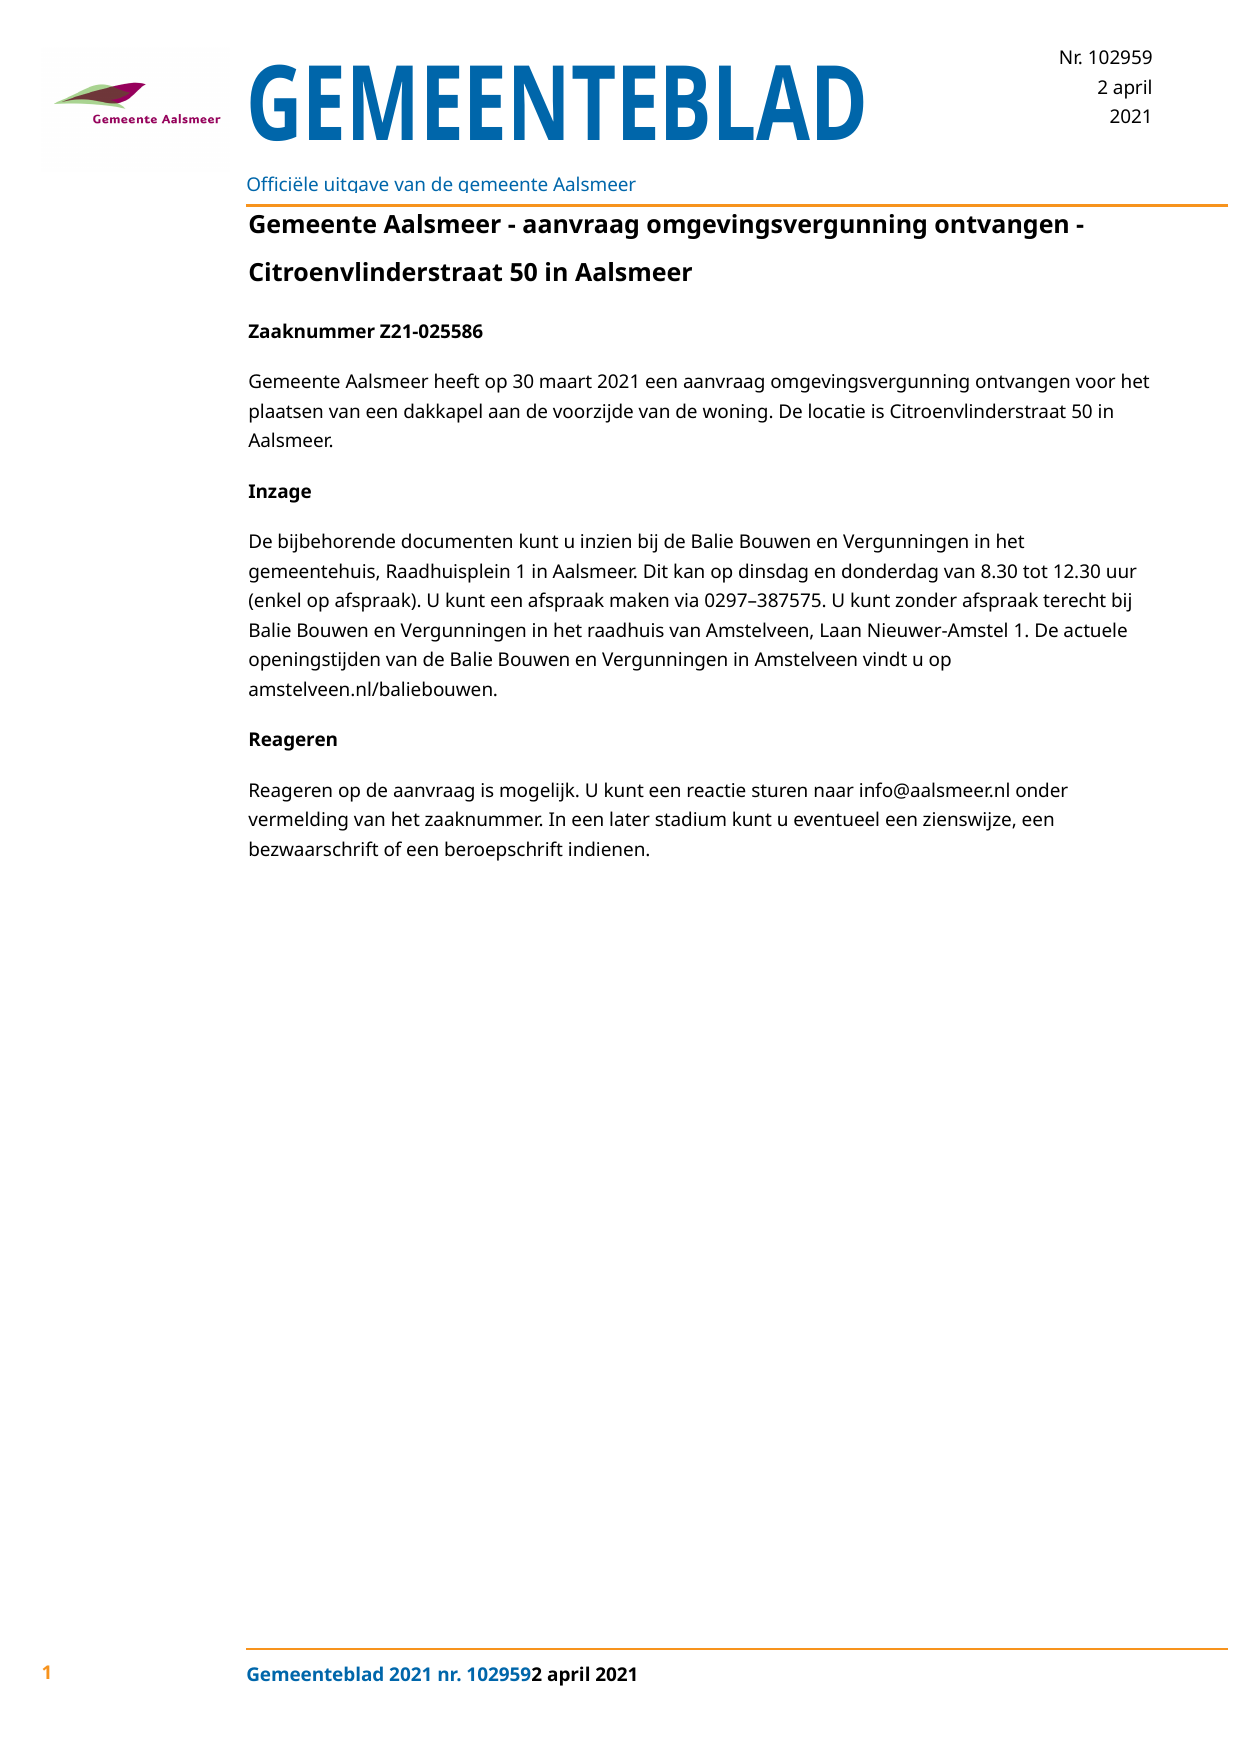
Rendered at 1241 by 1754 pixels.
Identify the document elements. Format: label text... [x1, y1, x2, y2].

text De bijbehorende documenten kunt u inzien bij de Balie Bouwen en Vergunningen in het gemeentehuis, Raadhuisplein 1 in Aalsmeer. Dit kan op dinsdag en donderdag van 8.30 tot 12.30 uur (enkel op afspraak). U kunt een afspraak maken via 0297–387575. U kunt zonder afspraak terecht bij Balie Bouwen en Vergunningen in het raadhuis van Amstelveen, Laan Nieuwer-Amstel 1. De actuele openingstijden van de Balie Bouwen en Vergunningen in Amstelveen vindt u op amstelveen.nl/baliebouwen. [248, 528, 1152, 702]
text Inzage [248, 478, 1152, 504]
text Zaaknummer Z21-025586 [248, 318, 1152, 344]
text Gemeente Aalsmeer heeft op 30 maart 2021 een aanvraag omgevingsvergunning ontvangen voor het plaatsen van een dakkapel aan de voorzijde van de woning. De locatie is Citroenvlinderstraat 50 in Aalsmeer. [248, 368, 1152, 453]
picture [41, 47, 231, 172]
text Gemeente Aalsmeer - aanvraag omgevingsvergunning ontvangen - Citroenvlinderstraat 50 in Aalsmeer [248, 207, 1152, 288]
text Reageren [248, 727, 1152, 752]
text Reageren op de aanvraag is mogelijk. U kunt een reactie sturen naar info@aalsmeer.nl onder vermelding van het zaaknummer. In een later stadium kunt u eventueel een zienswijze, een bezwaarschrift of een beroepschrift indienen. [248, 777, 1152, 862]
